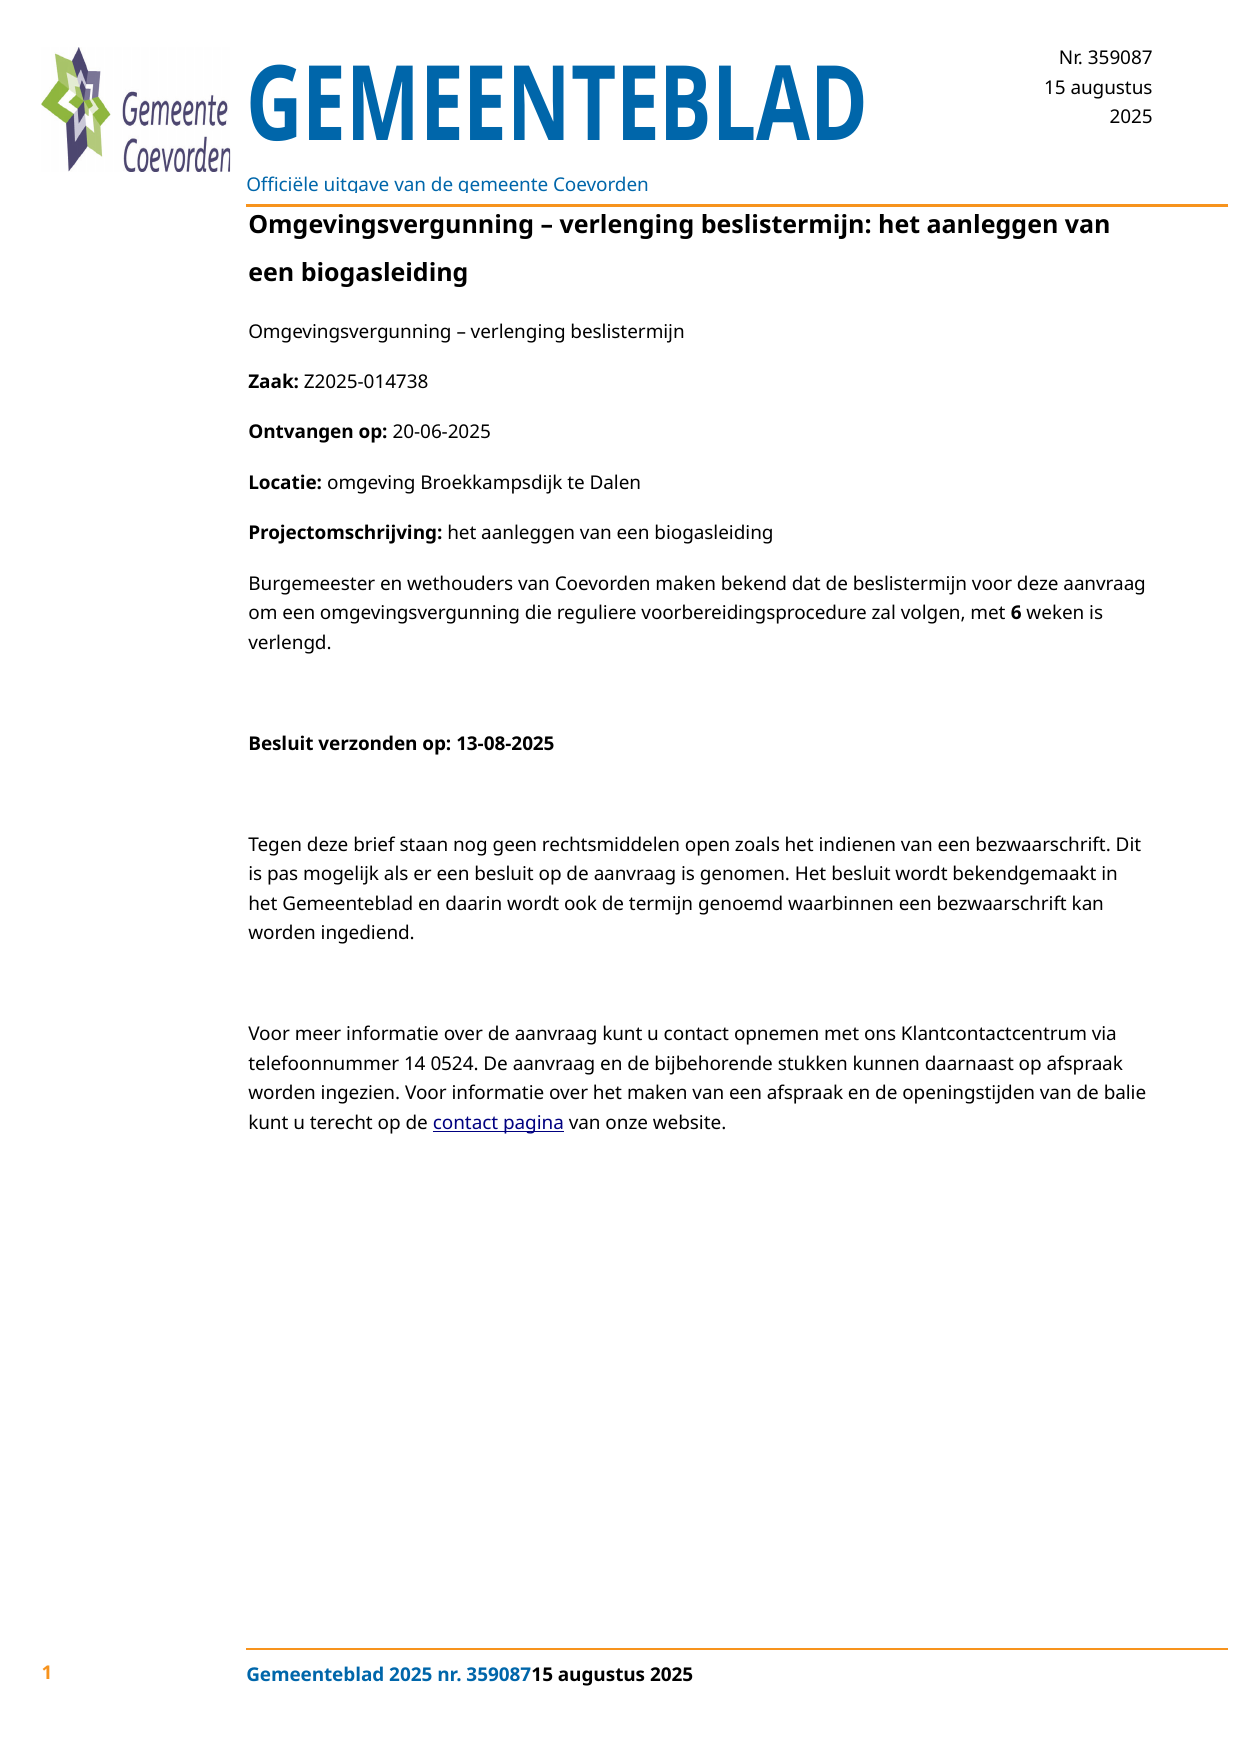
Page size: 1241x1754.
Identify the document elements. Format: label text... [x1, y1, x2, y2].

text Locatie: omgeving Broekkampsdijk te Dalen [248, 469, 1152, 495]
text Omgevingsvergunning – verlenging beslistermijn: het aanleggen van een biogasleiding [248, 207, 1152, 288]
text Besluit verzonden op: 13-08-2025 [248, 730, 1152, 756]
text Voor meer informatie over de aanvraag kunt u contact opnemen met ons Klantcontactcentrum via telefoonnummer 14 0524. De aanvraag en de bijbehorende stukken kunnen daarnaast op afspraak worden ingezien. Voor informatie over het maken van een afspraak en de openingstijden van de balie kunt u terecht op de contact pagina van onze website. [248, 1020, 1152, 1135]
text Zaak: Z2025-014738 [248, 368, 1152, 394]
picture [41, 47, 231, 172]
text Ontvangen op: 20-06-2025 [248, 419, 1152, 444]
text Omgevingsvergunning – verlenging beslistermijn [248, 318, 1152, 344]
text Burgemeester en wethouders van Coevorden maken bekend dat de beslistermijn voor deze aanvraag om een omgevingsvergunning die reguliere voorbereidingsprocedure zal volgen, met 6 weken is verlengd. [248, 570, 1152, 655]
text Tegen deze brief staan nog geen rechtsmiddelen open zoals het indienen van een bezwaarschrift. Dit is pas mogelijk als er een besluit op de aanvraag is genomen. Het besluit wordt bekendgemaakt in het Gemeenteblad en daarin wordt ook de termijn genoemd waarbinnen een bezwaarschrift kan worden ingediend. [248, 831, 1152, 945]
text Projectomschrijving: het aanleggen van een biogasleiding [248, 519, 1152, 545]
